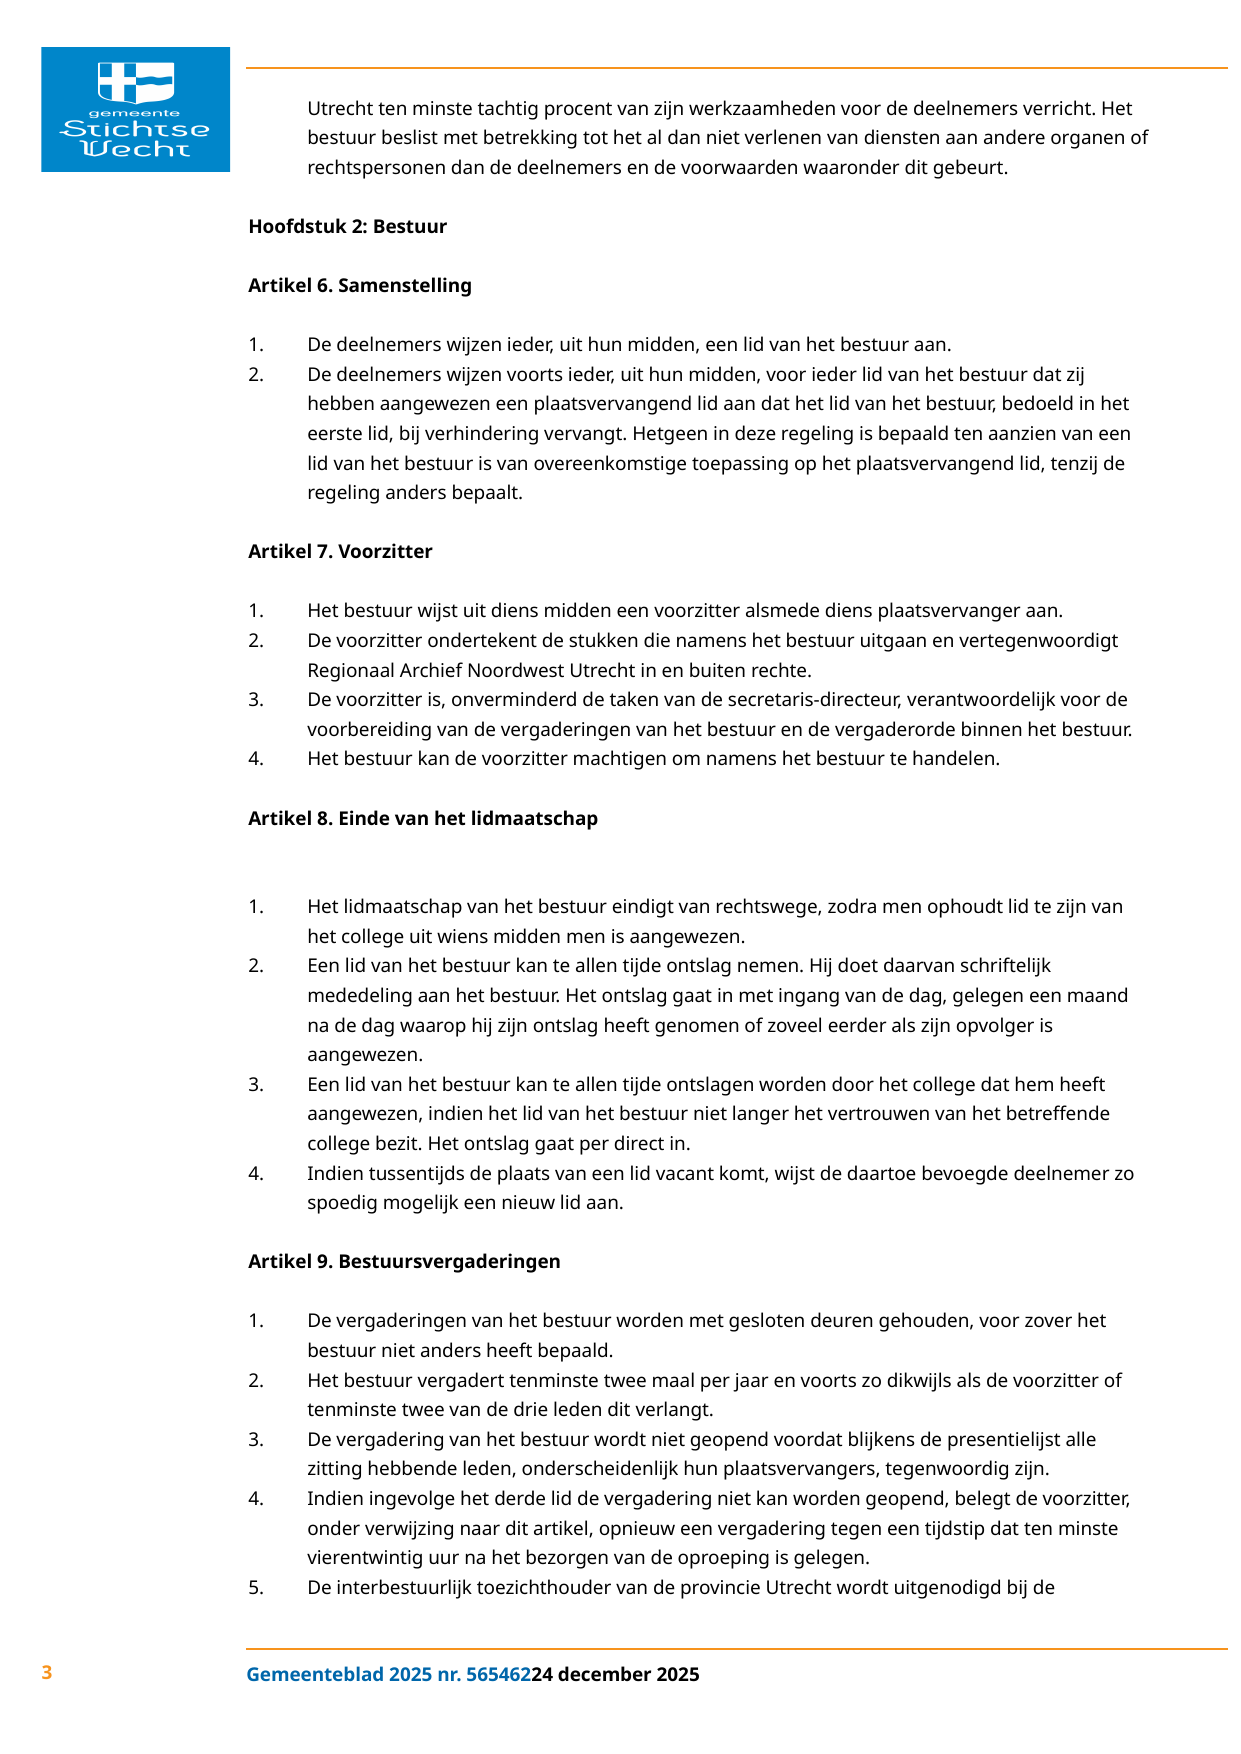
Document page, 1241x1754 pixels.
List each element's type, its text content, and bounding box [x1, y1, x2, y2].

list Het bestuur wijst uit diens midden een voorzitter alsmede diens plaatsvervanger aan. [248, 598, 1152, 623]
list Utrecht ten minste tachtig procent van zijn werkzaamheden voor de deelnemers verricht. Het bestuur beslist met betrekking tot het al dan niet verlenen van diensten aan andere organen of rechtspersonen dan de deelnemers en de voorwaarden waaronder dit gebeurt. [248, 95, 1152, 180]
list Het bestuur vergadert tenminste twee maal per jaar en voorts zo dikwijls als de voorzitter of tenminste twee van de drie leden dit verlangt. [248, 1367, 1152, 1422]
picture [99, 63, 135, 101]
list De deelnemers wijzen voorts ieder, uit hun midden, voor ieder lid van het bestuur dat zij hebben aangewezen een plaatsvervangend lid aan dat het lid van het bestuur, bedoeld in het eerste lid, bij verhindering vervangt. Hetgeen in deze regeling is bepaald ten aanzien van een lid van het bestuur is van overeenkomstige toepassing op het plaatsvervangend lid, tenzij de regeling anders bepaalt. [248, 361, 1152, 505]
list De voorzitter is, onverminderd de taken van de secretaris-directeur, verantwoordelijk voor de voorbereiding van de vergaderingen van het bestuur en de vergaderorde binnen het bestuur. [248, 686, 1152, 742]
list De vergaderingen van het bestuur worden met gesloten deuren gehouden, voor zover het bestuur niet anders heeft bepaald. [248, 1308, 1152, 1363]
list Indien ingevolge het derde lid de vergadering niet kan worden geopend, belegt de voorzitter, onder verwijzing naar dit artikel, opnieuw een vergadering tegen een tijdstip dat ten minste vierentwintig uur na het bezorgen van de oproeping is gelegen. [248, 1485, 1152, 1570]
list De deelnemers wijzen ieder, uit hun midden, een lid van het bestuur aan. [248, 331, 1152, 357]
text Artikel 9. Bestuursvergaderingen [248, 1248, 1152, 1274]
list Het lidmaatschap van het bestuur eindigt van rechtswege, zodra men ophoudt lid te zijn van het college uit wiens midden men is aangewezen. [248, 893, 1152, 949]
list De vergadering van het bestuur wordt niet geopend voordat blijkens de presentielijst alle zitting hebbende leden, onderscheidenlijk hun plaatsvervangers, tegenwoordig zijn. [248, 1426, 1152, 1481]
text Artikel 6. Samenstelling [248, 272, 1152, 298]
list Een lid van het bestuur kan te allen tijde ontslag nemen. Hij doet daarvan schriftelijk mededeling aan het bestuur. Het ontslag gaat in met ingang van de dag, gelegen een maand na de dag waarop hij zijn ontslag heeft genomen of zoveel eerder als zijn opvolger is aangewezen. [248, 953, 1152, 1067]
list Het bestuur kan de voorzitter machtigen om namens het bestuur te handelen. [248, 746, 1152, 771]
list De interbestuurlijk toezichthouder van de provincie Utrecht wordt uitgenodigd bij de [248, 1574, 1152, 1600]
picture [137, 63, 174, 103]
text Hoofdstuk 2: Bestuur [248, 213, 1152, 239]
text Artikel 8. Einde van het lidmaatschap [248, 805, 1152, 831]
list Een lid van het bestuur kan te allen tijde ontslagen worden door het college dat hem heeft aangewezen, indien het lid van het bestuur niet langer het vertrouwen van het betreffende college bezit. Het ontslag gaat per direct in. [248, 1071, 1152, 1156]
list De voorzitter ondertekent de stukken die namens het bestuur uitgaan en vertegenwoordigt Regionaal Archief Noordwest Utrecht in en buiten rechte. [248, 627, 1152, 683]
text Artikel 7. Voorzitter [248, 538, 1152, 564]
list Indien tussentijds de plaats van een lid vacant komt, wijst de daartoe bevoegde deelnemer zo spoedig mogelijk een nieuw lid aan. [248, 1160, 1152, 1215]
